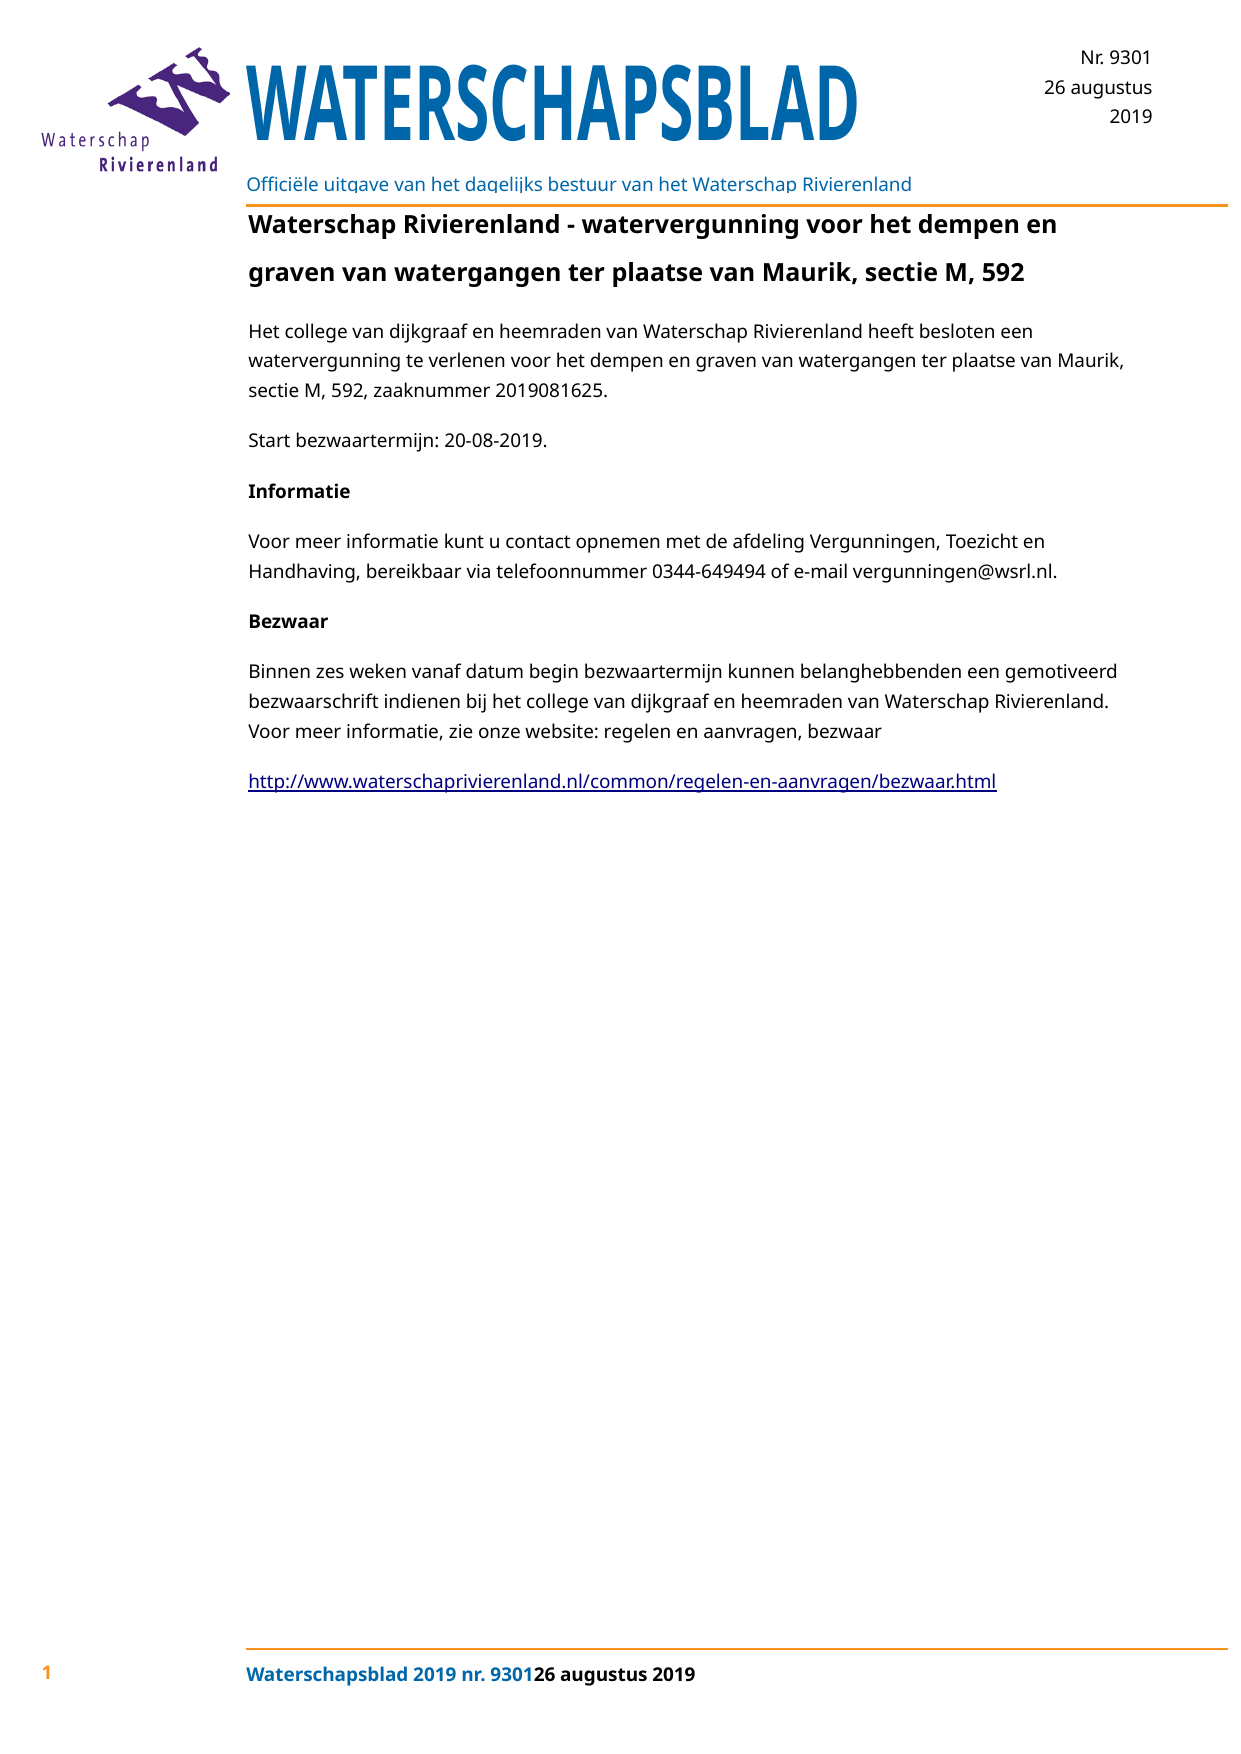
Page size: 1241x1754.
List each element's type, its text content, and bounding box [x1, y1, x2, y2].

text Bezwaar [248, 608, 1152, 634]
picture [41, 47, 231, 172]
text Voor meer informatie kunt u contact opnemen met de afdeling Vergunningen, Toezicht en Handhaving, bereikbaar via telefoonnummer 0344-649494 of e-mail vergunningen@wsrl.nl. [248, 528, 1152, 584]
text http://www.waterschaprivierenland.nl/common/regelen-en-aanvragen/bezwaar.html [248, 768, 1152, 794]
text Informatie [248, 478, 1152, 504]
text Waterschap Rivierenland - watervergunning voor het dempen en graven van watergangen ter plaatse van Maurik, sectie M, 592 [248, 207, 1152, 288]
text Het college van dijkgraaf en heemraden van Waterschap Rivierenland heeft besloten een watervergunning te verlenen voor het dempen en graven van watergangen ter plaatse van Maurik, sectie M, 592, zaaknummer 2019081625. [248, 318, 1152, 403]
text Start bezwaartermijn: 20-08-2019. [248, 427, 1152, 453]
text Binnen zes weken vanaf datum begin bezwaartermijn kunnen belanghebbenden een gemotiveerd bezwaarschrift indienen bij het college van dijkgraaf en heemraden van Waterschap Rivierenland. Voor meer informatie, zie onze website: regelen en aanvragen, bezwaar [248, 659, 1152, 744]
